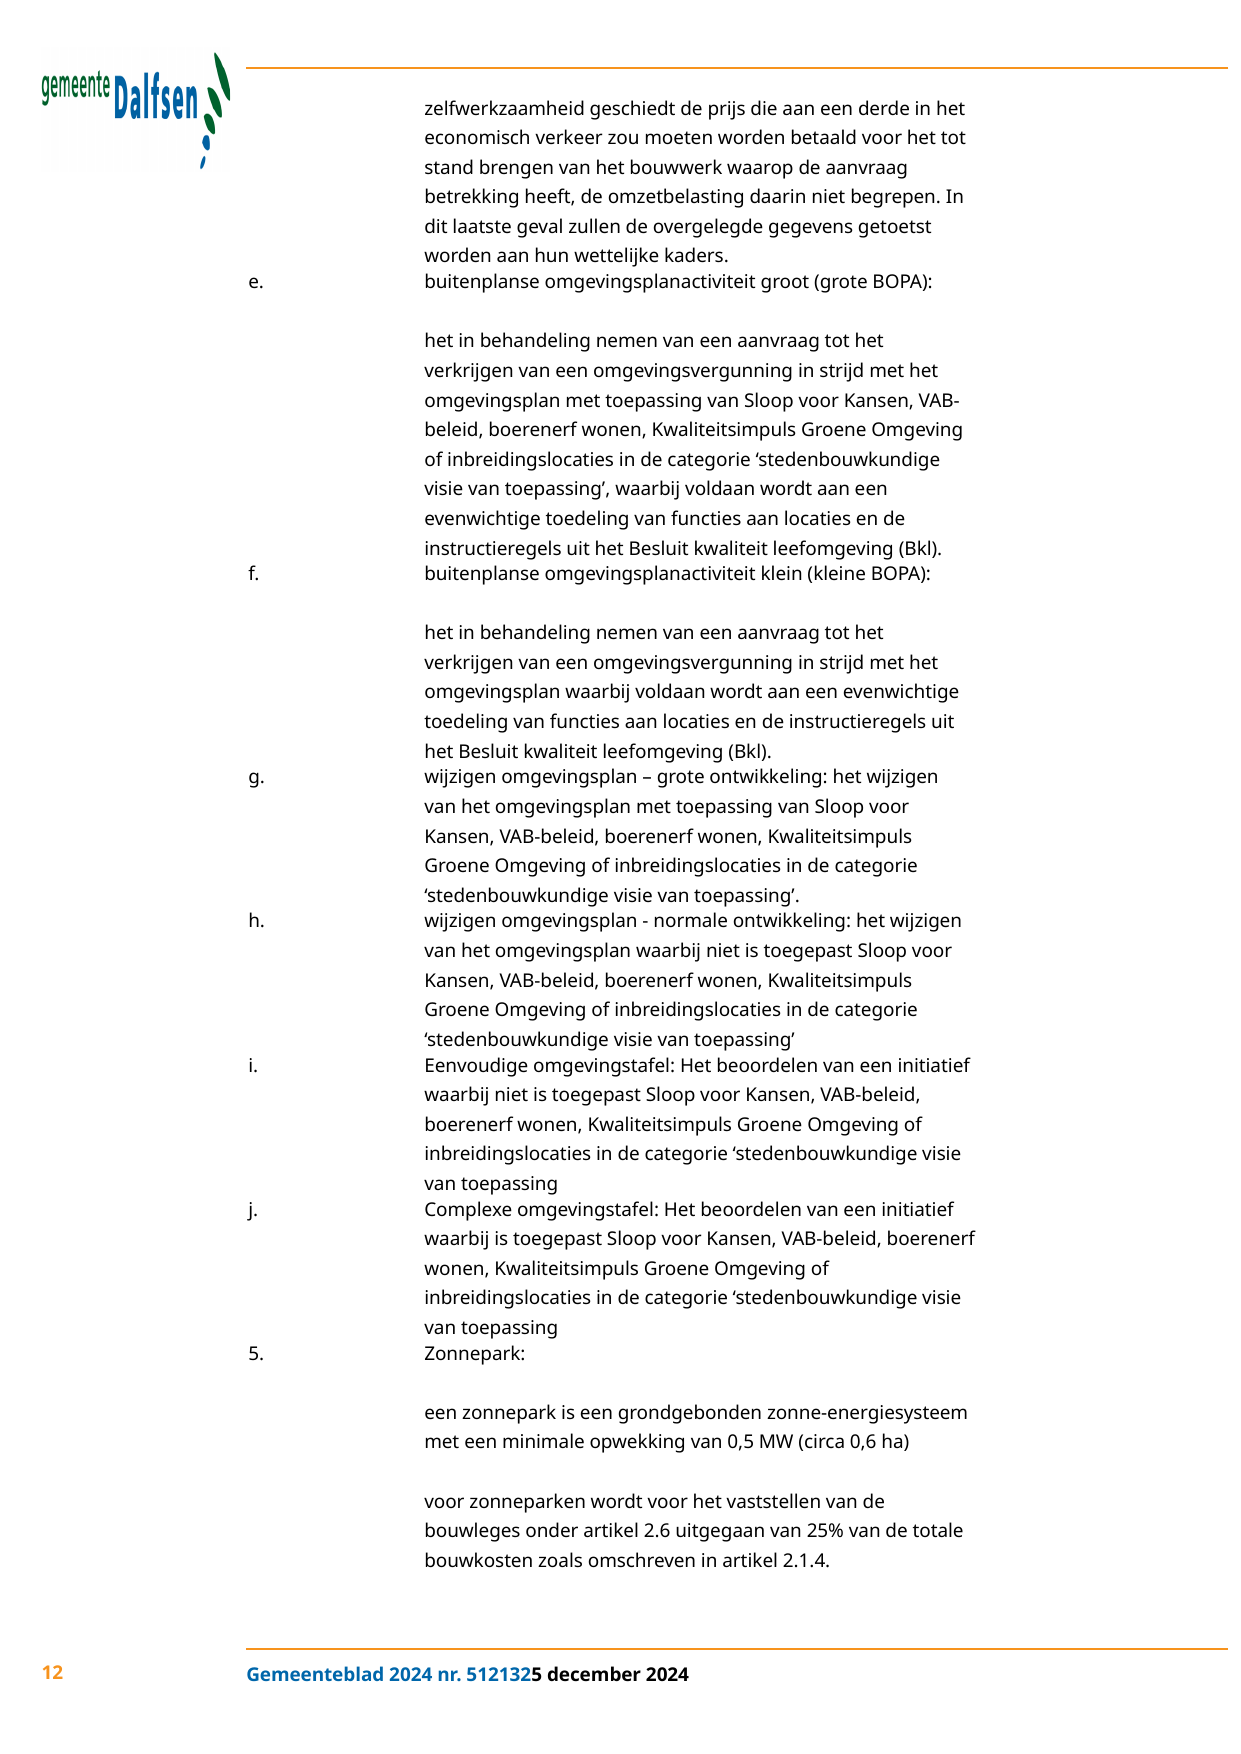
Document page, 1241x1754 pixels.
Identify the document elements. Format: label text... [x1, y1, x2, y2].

table_cell [975, 269, 1152, 560]
table_cell f. [248, 560, 424, 764]
table_cell [975, 764, 1152, 908]
table_cell wijzigen omgevingsplan - normale ontwikkeling: het wijzigen van het omgevingsplan waarbij niet is toegepast Sloop voor Kansen, VAB-beleid, boerenerf wonen, Kwaliteitsimpuls Groene Omgeving of inbreidingslocaties in de categorie ‘stedenbouwkundige visie van toepassing’ [424, 908, 975, 1052]
table_cell [975, 95, 1152, 268]
table_cell e. [248, 269, 424, 560]
picture [41, 47, 231, 172]
table_cell buitenplanse omgevingsplanactiviteit groot (grote BOPA): het in behandeling nemen van een aanvraag tot het verkrijgen van een omgevingsvergunning in strijd met het omgevingsplan met toepassing van Sloop voor Kansen, VAB-beleid, boerenerf wonen, Kwaliteitsimpuls Groene Omgeving of inbreidingslocaties in de categorie ‘stedenbouwkundige visie van toepassing’, waarbij voldaan wordt aan een evenwichtige toedeling van functies aan locaties en de instructieregels uit het Besluit kwaliteit leefomgeving (Bkl). [424, 269, 975, 560]
table_cell wijzigen omgevingsplan – grote ontwikkeling: het wijzigen van het omgevingsplan met toepassing van Sloop voor Kansen, VAB-beleid, boerenerf wonen, Kwaliteitsimpuls Groene Omgeving of inbreidingslocaties in de categorie ‘stedenbouwkundige visie van toepassing’. [424, 764, 975, 908]
table_cell [975, 1196, 1152, 1340]
table_cell j. [248, 1196, 424, 1340]
table_cell buitenplanse omgevingsplanactiviteit klein (kleine BOPA): het in behandeling nemen van een aanvraag tot het verkrijgen van een omgevingsvergunning in strijd met het omgevingsplan waarbij voldaan wordt aan een evenwichtige toedeling van functies aan locaties en de instructieregels uit het Besluit kwaliteit leefomgeving (Bkl). [424, 560, 975, 764]
table_cell Eenvoudige omgevingstafel: Het beoordelen van een initiatief waarbij niet is toegepast Sloop voor Kansen, VAB-beleid, boerenerf wonen, Kwaliteitsimpuls Groene Omgeving of inbreidingslocaties in de categorie ‘stedenbouwkundige visie van toepassing [424, 1052, 975, 1196]
table_cell h. [248, 908, 424, 1052]
table_cell [975, 1052, 1152, 1196]
table_cell zelfwerkzaamheid geschiedt de prijs die aan een derde in het economisch verkeer zou moeten worden betaald voor het tot stand brengen van het bouwwerk waarop de aanvraag betrekking heeft, de omzetbelasting daarin niet begrepen. In dit laatste geval zullen de overgelegde gegevens getoetst worden aan hun wettelijke kaders. [424, 95, 975, 268]
table_cell [975, 560, 1152, 764]
table_cell i. [248, 1052, 424, 1196]
table_cell g. [248, 764, 424, 908]
table_cell [248, 95, 424, 268]
table_cell 5. [248, 1340, 424, 1602]
table_cell Complexe omgevingstafel: Het beoordelen van een initiatief waarbij is toegepast Sloop voor Kansen, VAB-beleid, boerenerf wonen, Kwaliteitsimpuls Groene Omgeving of inbreidingslocaties in de categorie ‘stedenbouwkundige visie van toepassing [424, 1196, 975, 1340]
table_cell [975, 908, 1152, 1052]
table_cell Zonnepark: een zonnepark is een grondgebonden zonne-energiesysteem met een minimale opwekking van 0,5 MW (circa 0,6 ha) voor zonneparken wordt voor het vaststellen van de bouwleges onder artikel 2.6 uitgegaan van 25% van de totale bouwkosten zoals omschreven in artikel 2.1.4. [424, 1340, 975, 1602]
table_cell [975, 1340, 1152, 1602]
